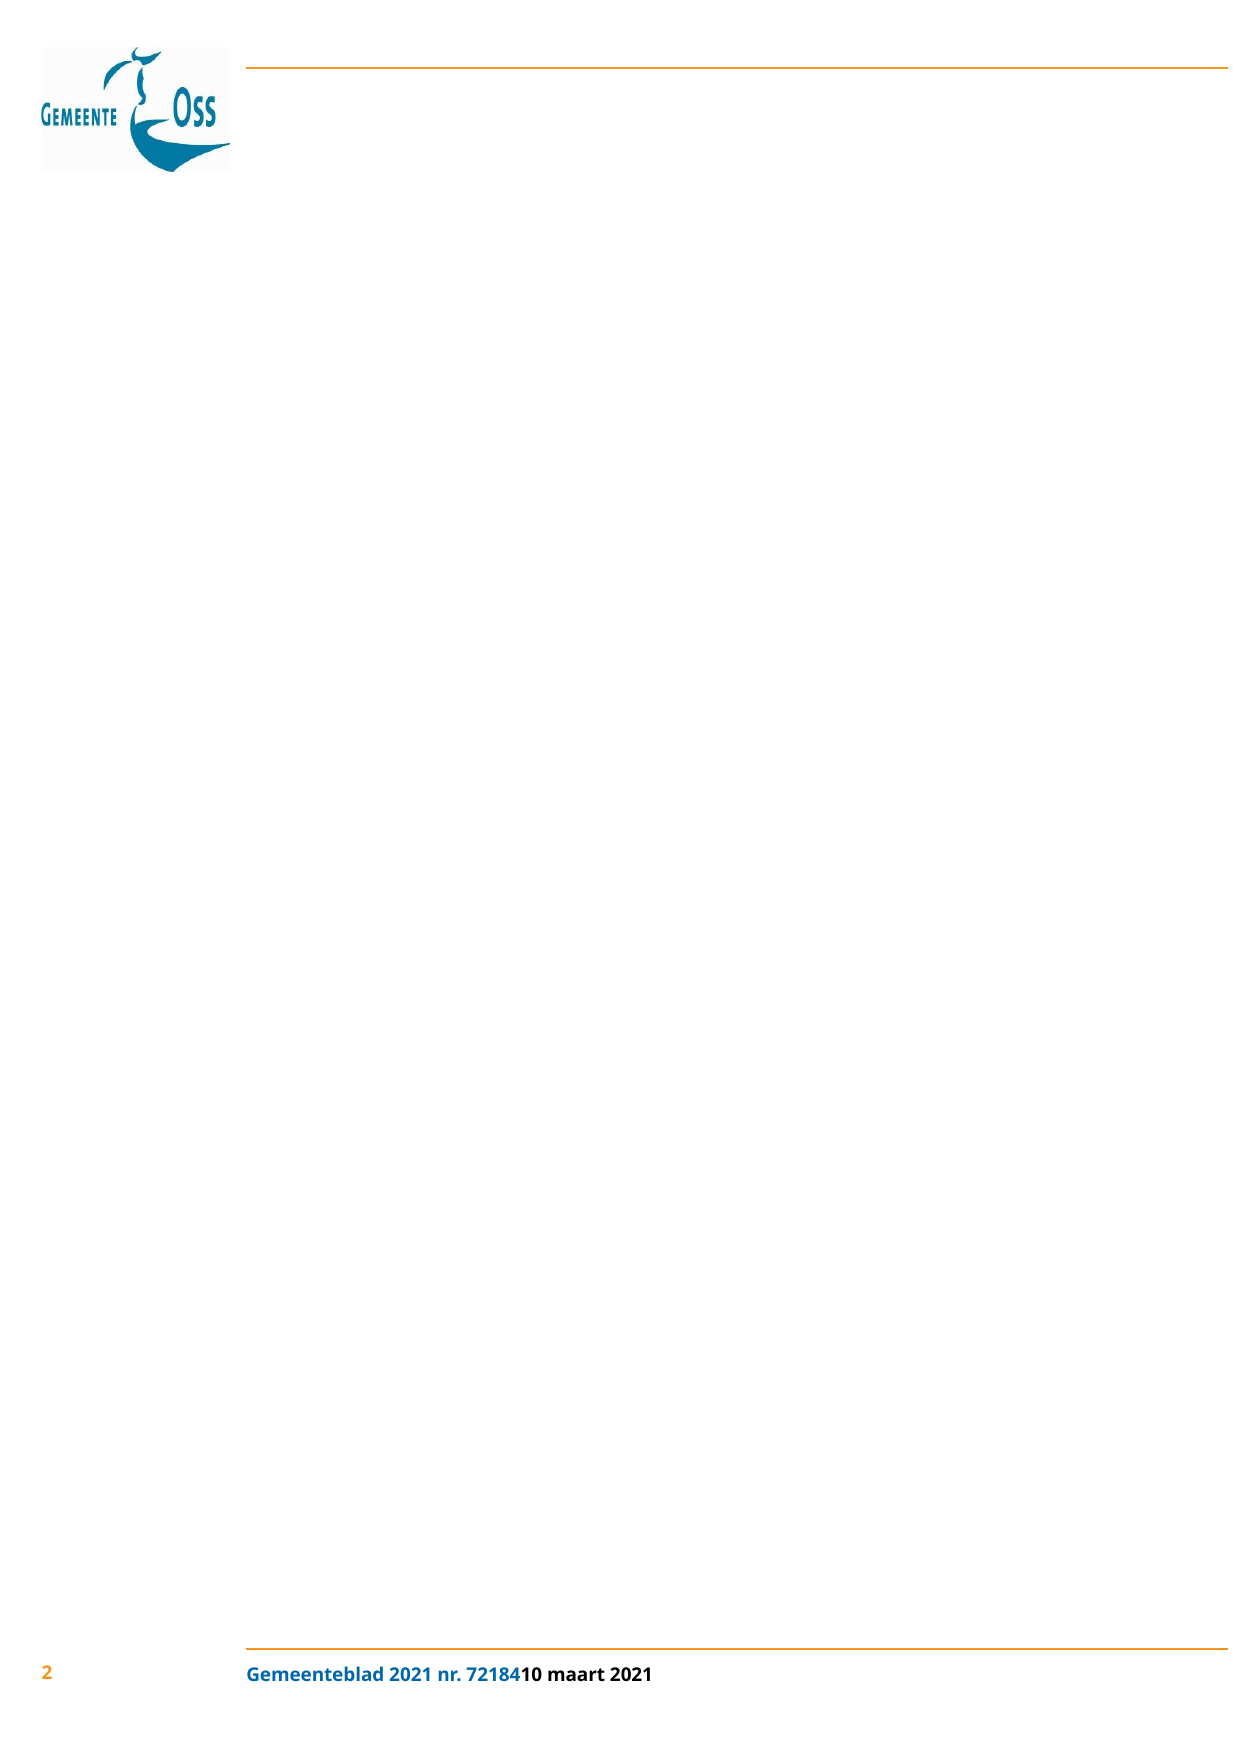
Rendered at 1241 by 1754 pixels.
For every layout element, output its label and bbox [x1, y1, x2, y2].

picture [41, 47, 231, 172]
